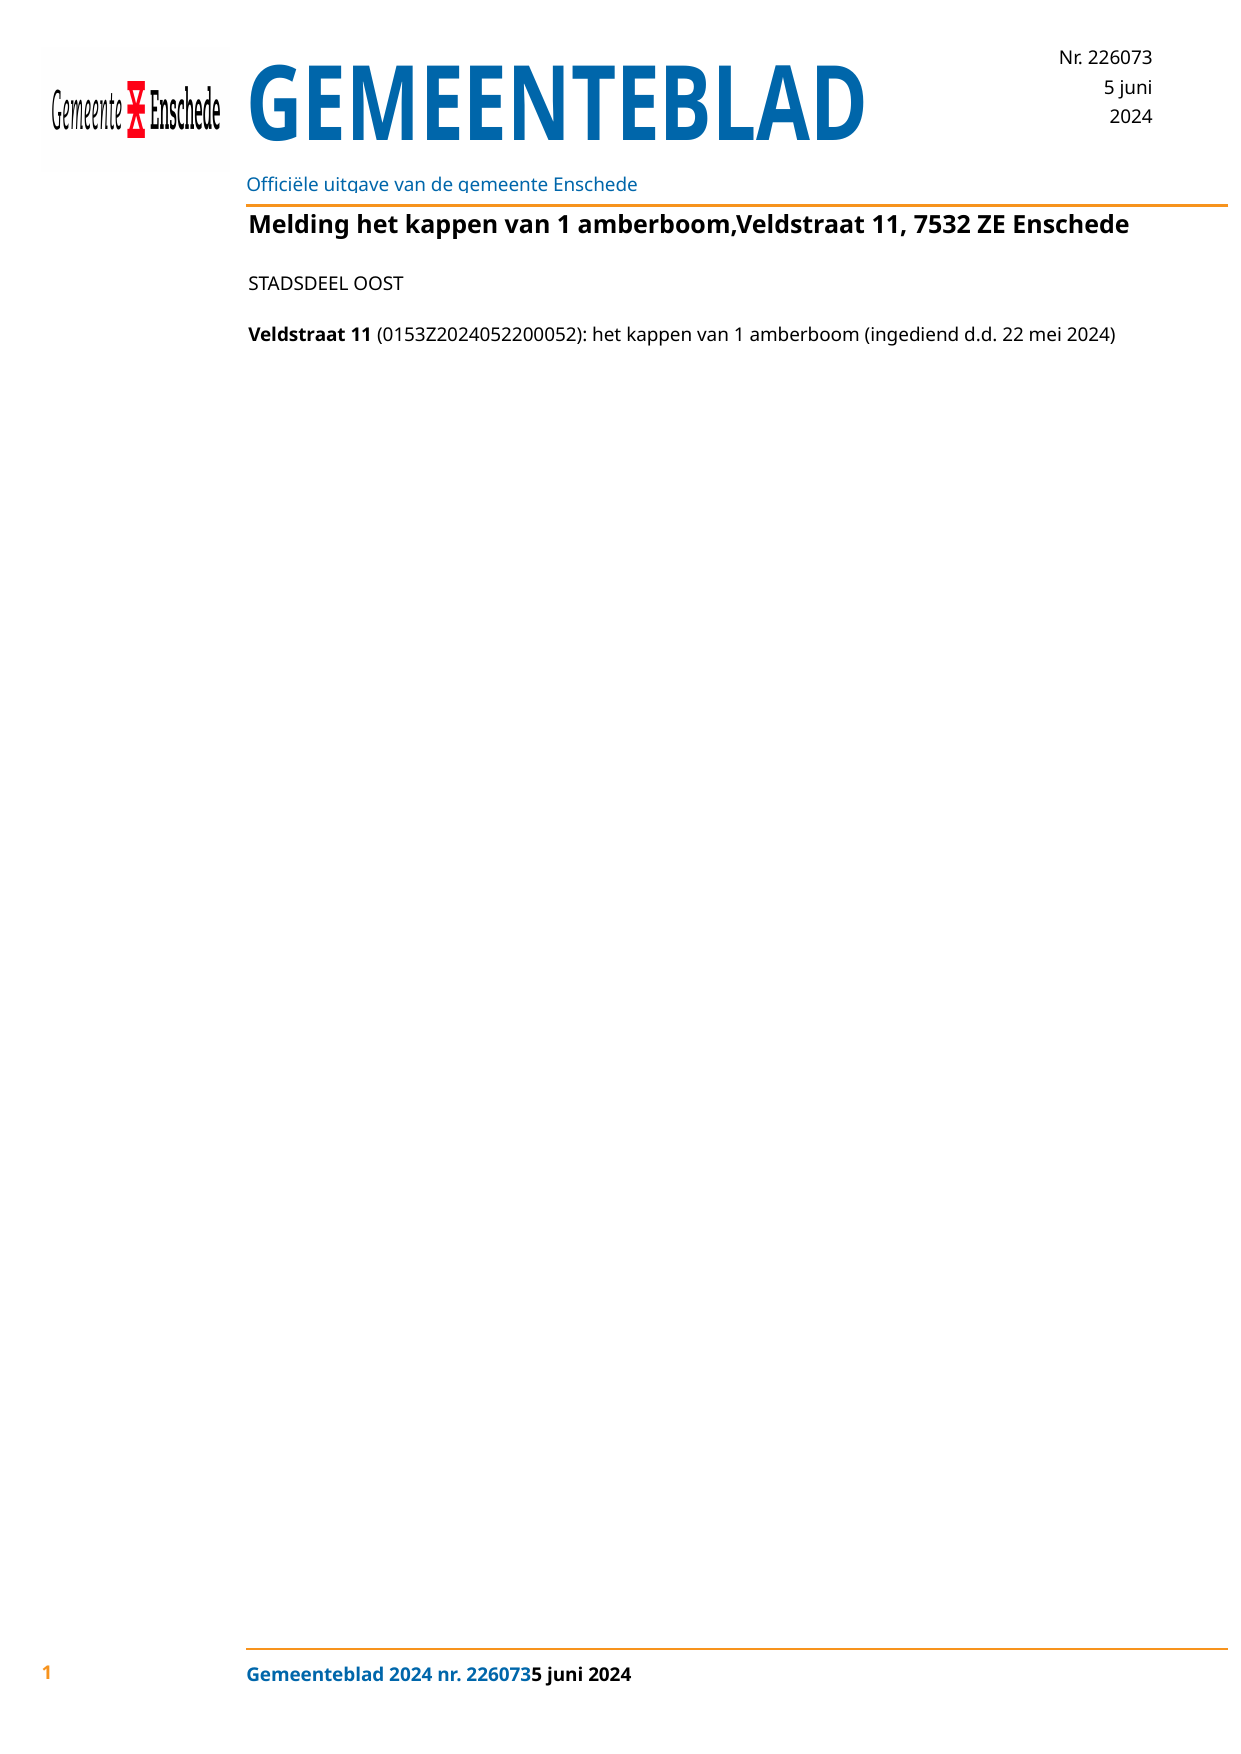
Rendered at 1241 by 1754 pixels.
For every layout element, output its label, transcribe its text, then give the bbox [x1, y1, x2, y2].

text Veldstraat 11 (0153Z2024052200052): het kappen van 1 amberboom (ingediend d.d. 22 mei 2024) [248, 321, 1152, 346]
text STADSDEEL OOST [248, 270, 1152, 296]
text Melding het kappen van 1 amberboom,Veldstraat 11, 7532 ZE Enschede [248, 207, 1152, 241]
picture [41, 47, 231, 172]
